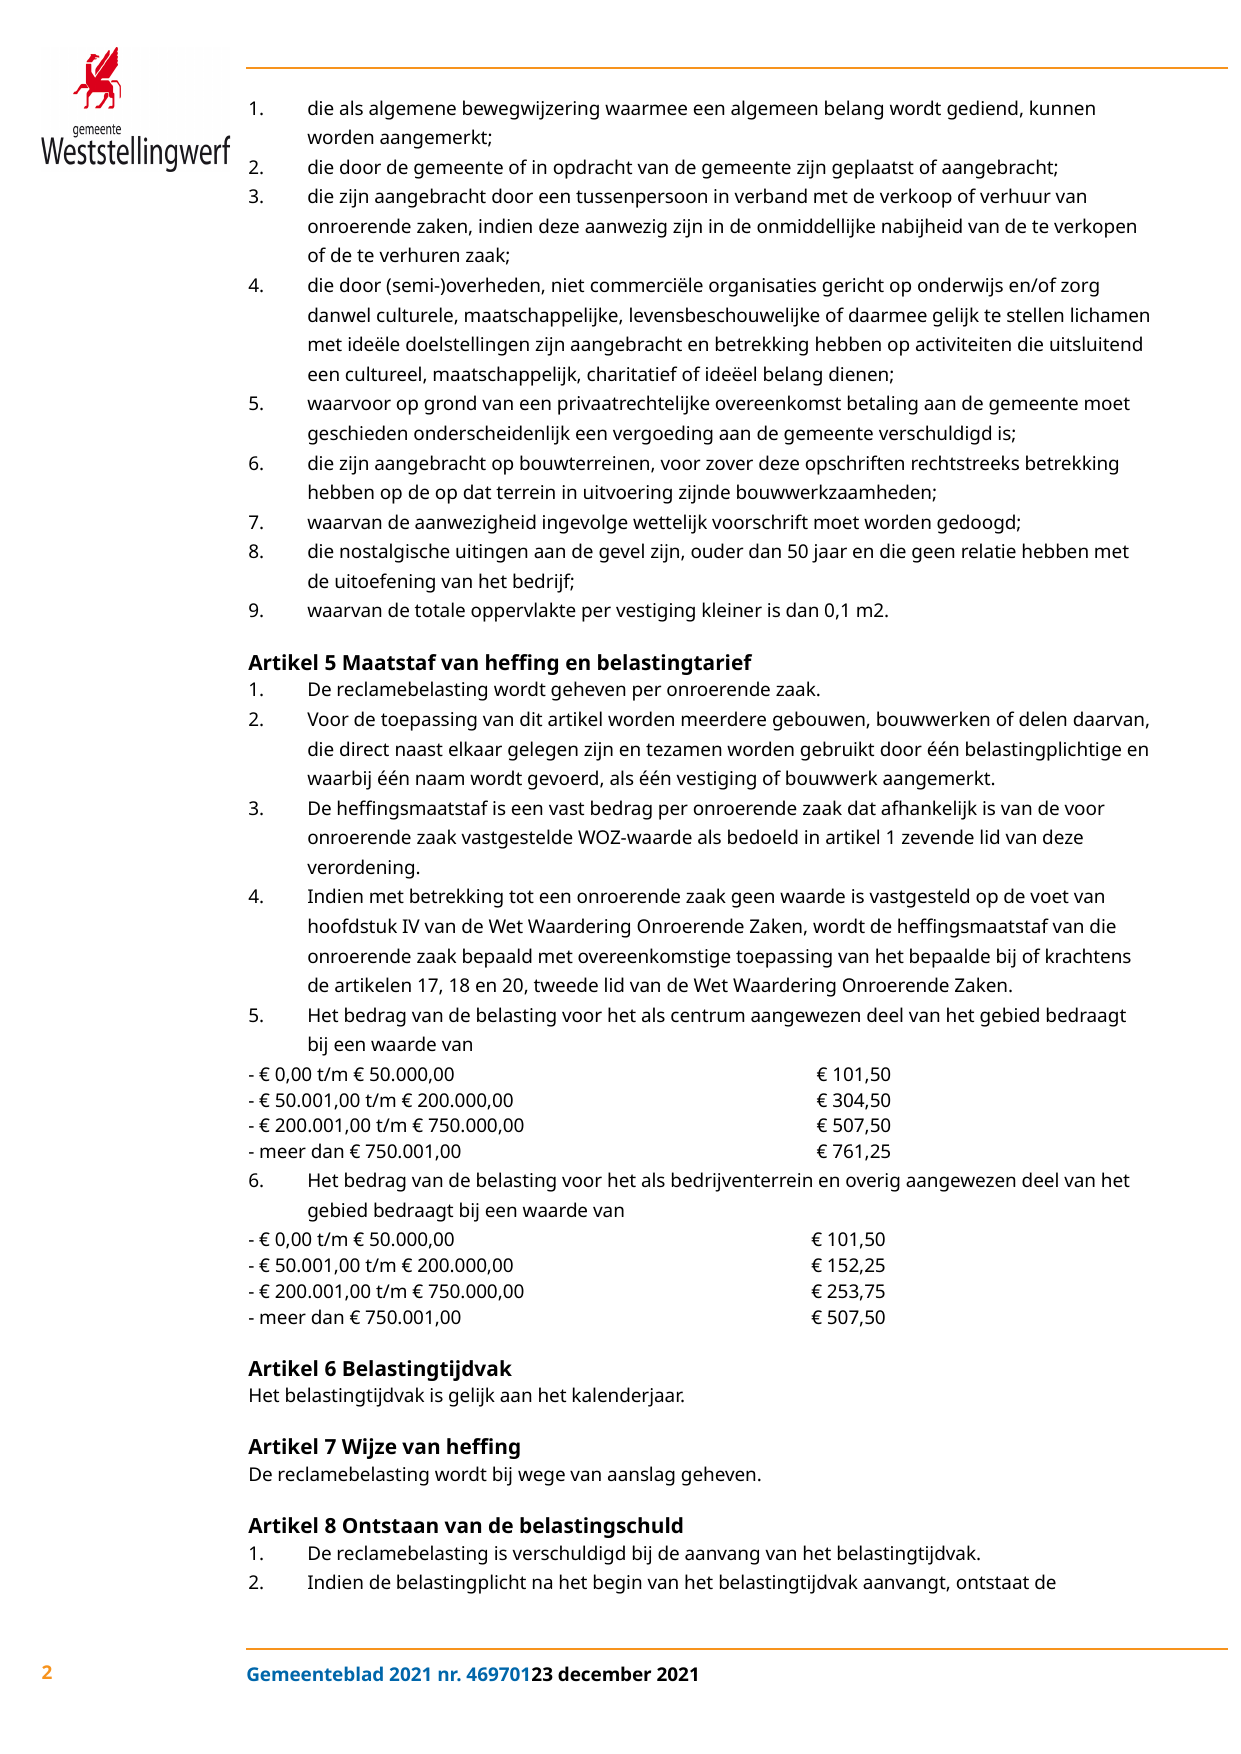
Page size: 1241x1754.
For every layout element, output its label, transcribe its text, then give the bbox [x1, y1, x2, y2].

table_cell € 152,25 [811, 1253, 1152, 1278]
table_cell € 507,50 [816, 1113, 1152, 1138]
list Indien de belastingplicht na het begin van het belastingtijdvak aanvangt, ontstaat de [248, 1569, 1152, 1595]
list Het bedrag van de belasting voor het als centrum aangewezen deel van het gebied bedraagt bij een waarde van [248, 1002, 1152, 1057]
list De heffingsmaatstaf is een vast bedrag per onroerende zaak dat afhankelijk is van de voor onroerende zaak vastgestelde WOZ-waarde als bedoeld in artikel 1 zevende lid van deze verordening. [248, 795, 1152, 880]
table_cell - meer dan € 750.001,00 [248, 1304, 811, 1329]
table_header € 101,50 [811, 1227, 1152, 1252]
text Artikel 6 Belastingtijdvak [248, 1354, 1152, 1382]
text Het belastingtijdvak is gelijk aan het kalenderjaar. [248, 1382, 1152, 1408]
table_cell - € 200.001,00 t/m € 750.000,00 [248, 1113, 816, 1138]
list Indien met betrekking tot een onroerende zaak geen waarde is vastgesteld op de voet van hoofdstuk IV van de Wet Waardering Onroerende Zaken, wordt de heffingsmaatstaf van die onroerende zaak bepaald met overeenkomstige toepassing van het bepaalde bij of krachtens de artikelen 17, 18 en 20, tweede lid van de Wet Waardering Onroerende Zaken. [248, 884, 1152, 998]
table_cell € 304,50 [816, 1087, 1152, 1113]
table_cell - meer dan € 750.001,00 [248, 1139, 816, 1164]
list Voor de toepassing van dit artikel worden meerdere gebouwen, bouwwerken of delen daarvan, die direct naast elkaar gelegen zijn en tezamen worden gebruikt door één belastingplichtige en waarbij één naam wordt gevoerd, als één vestiging of bouwwerk aangemerkt. [248, 706, 1152, 791]
table_header - € 0,00 t/m € 50.000,00 [248, 1061, 816, 1087]
table_cell € 253,75 [811, 1278, 1152, 1304]
table_cell - € 200.001,00 t/m € 750.000,00 [248, 1278, 811, 1304]
table_cell € 761,25 [816, 1139, 1152, 1164]
list waarvoor op grond van een privaatrechtelijke overeenkomst betaling aan de gemeente moet geschieden onderscheidenlijk een vergoeding aan de gemeente verschuldigd is; [248, 391, 1152, 446]
table_header € 101,50 [816, 1061, 1152, 1087]
picture [41, 47, 231, 172]
table_cell - € 50.001,00 t/m € 200.000,00 [248, 1253, 811, 1278]
list Het bedrag van de belasting voor het als bedrijventerrein en overig aangewezen deel van het gebied bedraagt bij een waarde van [248, 1167, 1152, 1223]
list De reclamebelasting is verschuldigd bij de aanvang van het belastingtijdvak. [248, 1540, 1152, 1566]
list die nostalgische uitingen aan de gevel zijn, ouder dan 50 jaar en die geen relatie hebben met de uitoefening van het bedrijf; [248, 538, 1152, 594]
list die zijn aangebracht op bouwterreinen, voor zover deze opschriften rechtstreeks betrekking hebben op de op dat terrein in uitvoering zijnde bouwwerkzaamheden; [248, 450, 1152, 505]
list waarvan de aanwezigheid ingevolge wettelijk voorschrift moet worden gedoogd; [248, 509, 1152, 535]
list waarvan de totale oppervlakte per vestiging kleiner is dan 0,1 m2. [248, 598, 1152, 623]
list die als algemene bewegwijzering waarmee een algemeen belang wordt gediend, kunnen worden aangemerkt; [248, 95, 1152, 150]
list die door (semi-)overheden, niet commerciële organisaties gericht op onderwijs en/of zorg danwel culturele, maatschappelijke, levensbeschouwelijke of daarmee gelijk te stellen lichamen met ideële doelstellingen zijn aangebracht en betrekking hebben op activiteiten die uitsluitend een cultureel, maatschappelijk, charitatief of ideëel belang dienen; [248, 272, 1152, 387]
table_cell € 507,50 [811, 1304, 1152, 1329]
text Artikel 5 Maatstaf van heffing en belastingtarief [248, 648, 1152, 677]
list De reclamebelasting wordt geheven per onroerende zaak. [248, 677, 1152, 702]
table_cell - € 50.001,00 t/m € 200.000,00 [248, 1087, 816, 1113]
list die door de gemeente of in opdracht van de gemeente zijn geplaatst of aangebracht; [248, 154, 1152, 180]
text Artikel 7 Wijze van heffing [248, 1432, 1152, 1461]
list die zijn aangebracht door een tussenpersoon in verband met de verkoop of verhuur van onroerende zaken, indien deze aanwezig zijn in de onmiddellijke nabijheid van de te verkopen of de te verhuren zaak; [248, 183, 1152, 268]
text Artikel 8 Ontstaan van de belastingschuld [248, 1511, 1152, 1540]
table_header - € 0,00 t/m € 50.000,00 [248, 1227, 811, 1252]
text De reclamebelasting wordt bij wege van aanslag geheven. [248, 1461, 1152, 1487]
